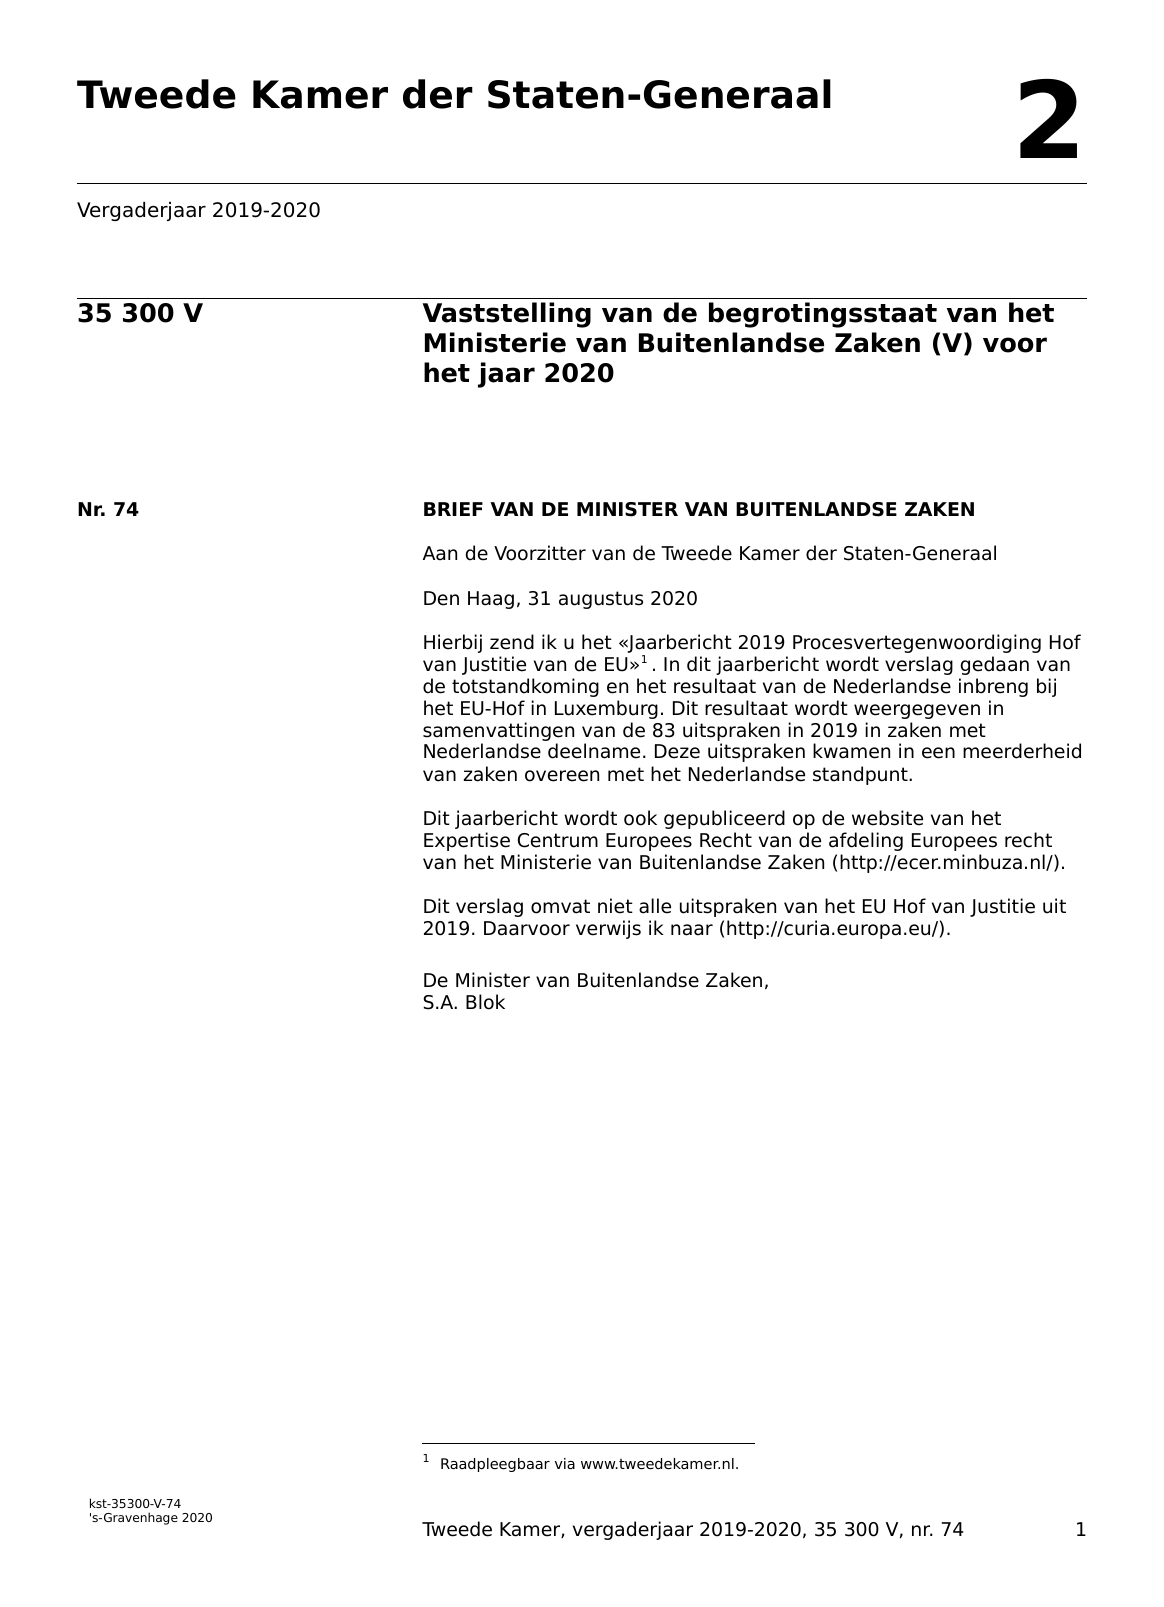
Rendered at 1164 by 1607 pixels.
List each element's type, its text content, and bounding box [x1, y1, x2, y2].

text Den Haag, 31 augustus 2020 [422, 587, 1087, 609]
text De Minister van Buitenlandse Zaken, S.A. Blok [422, 970, 1087, 1014]
subtitle 35 300 V Vaststelling van de begrotingsstaat van het Ministerie van Buitenlandse Zaken (V) voor het jaar 2020 [77, 299, 1087, 388]
table_header 2 [886, 59, 1087, 183]
text Dit jaarbericht wordt ook gepubliceerd op de website van het Expertise Centrum Europees Recht van de afdeling Europees recht van het Ministerie van Buitenlandse Zaken (http://ecer.minbuza.nl/). [422, 808, 1087, 873]
text kst-35300-V-74 [88, 1497, 323, 1511]
text Hierbij zend ik u het «Jaarbericht 2019 Procesvertegenwoordiging Hof van Justitie van de EU». In dit jaarbericht wordt verslag gedaan van de totstandkoming en het resultaat van de Nederlandse inbreng bij het EU-Hof in Luxemburg. Dit resultaat wordt weergegeven in samenvattingen van de 83 uitspraken in 2019 in zaken met Nederlandse deelname. Deze uitspraken kwamen in een meerderheid van zaken overeen met het Nederlandse standpunt. [422, 632, 1087, 785]
table_header Tweede Kamer der Staten-Generaal [77, 59, 886, 183]
text Aan de Voorzitter van de Tweede Kamer der Staten-Generaal [422, 543, 1087, 565]
table_cell Vergaderjaar 2019-2020 [77, 184, 1087, 298]
text Dit verslag omvat niet alle uitspraken van het EU Hof van Justitie uit 2019. Daarvoor verwijs ik naar (http://curia.europa.eu/). [422, 896, 1087, 940]
text Raadpleegbaar via www.tweedekamer.nl. [422, 1452, 1087, 1474]
text 's-Gravenhage 2020 [88, 1511, 323, 1525]
subtitle Nr. 74 BRIEF VAN DE MINISTER VAN BUITENLANDSE ZAKEN [77, 499, 1087, 521]
